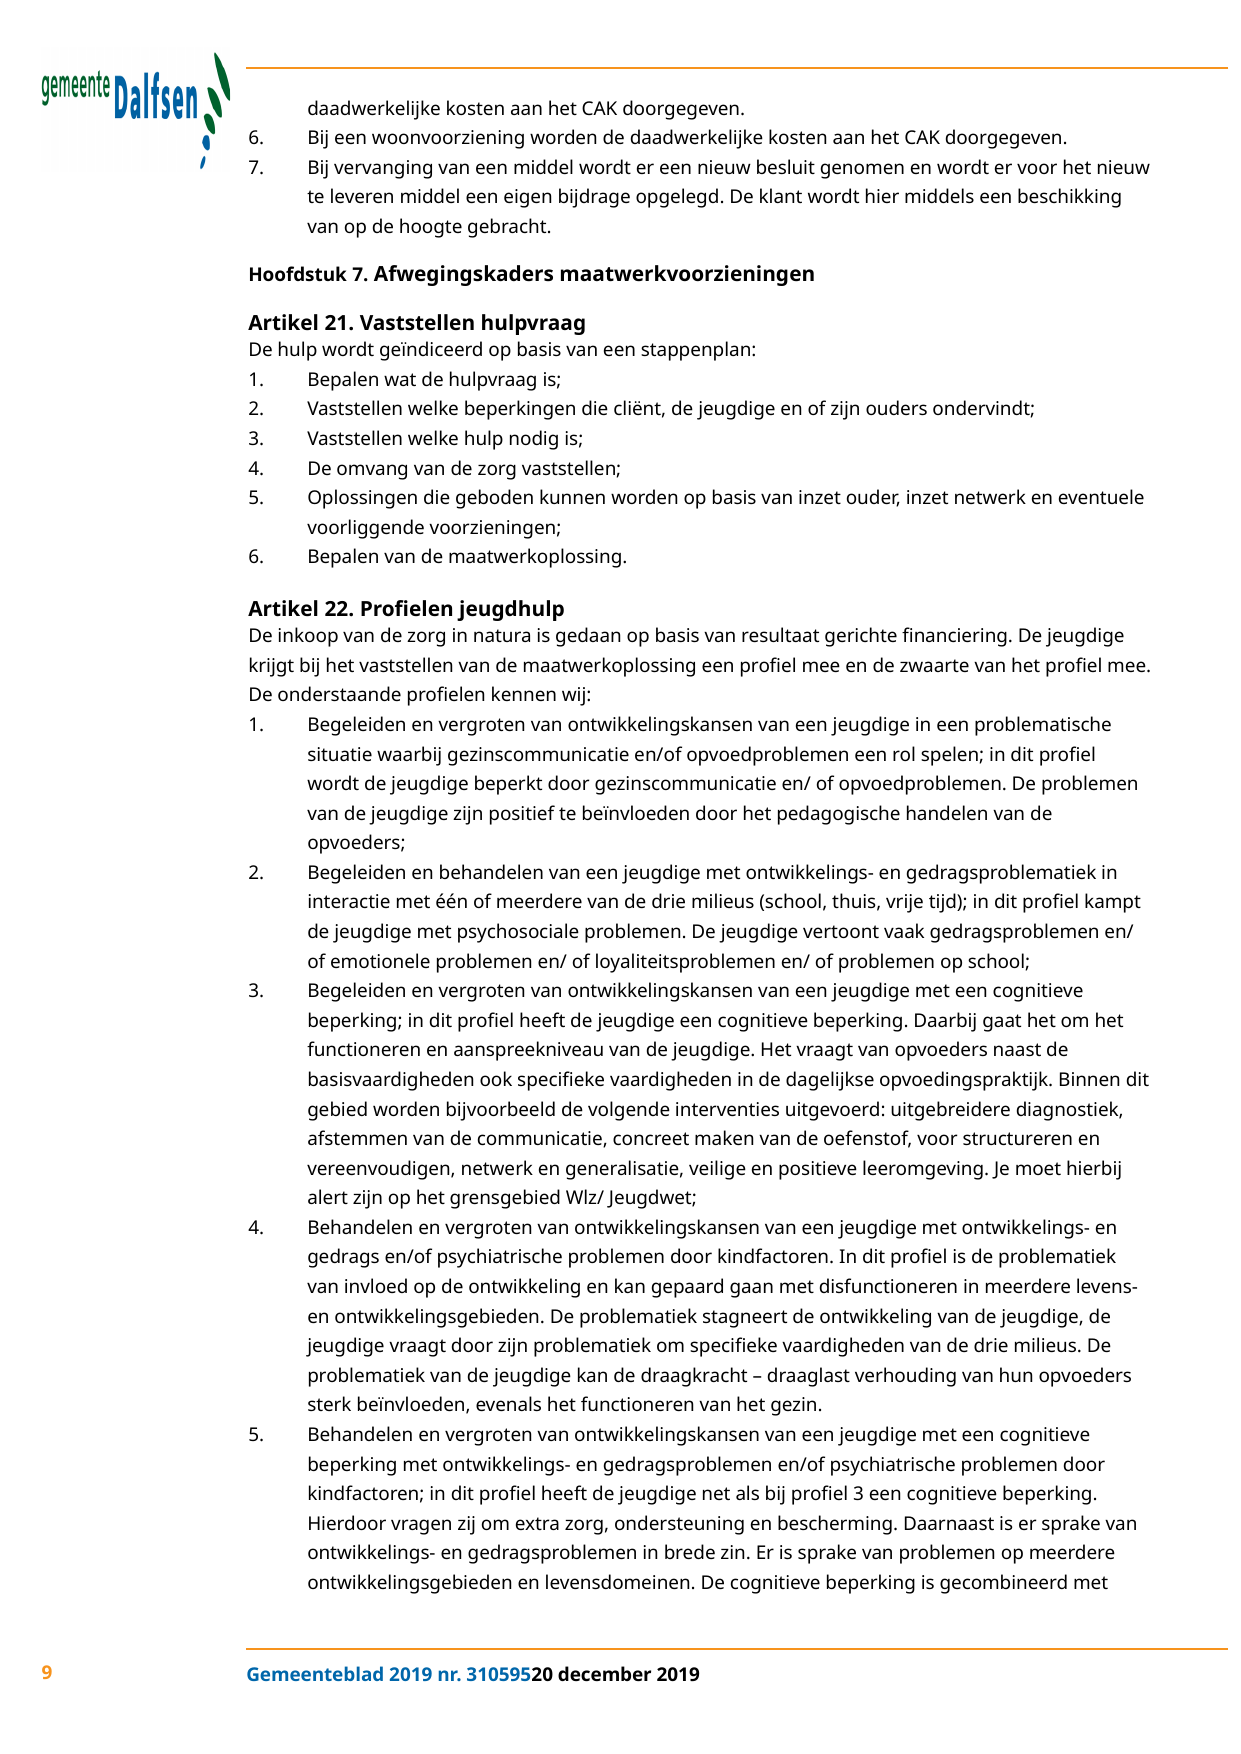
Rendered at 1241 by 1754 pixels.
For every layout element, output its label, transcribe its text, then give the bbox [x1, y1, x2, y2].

text Hoofdstuk 7. Afwegingskaders maatwerkvoorzieningen [248, 259, 1152, 287]
text Artikel 21. Vaststellen hulpvraag [248, 308, 1152, 336]
list Behandelen en vergroten van ontwikkelingskansen van een jeugdige met een cognitieve beperking met ontwikkelings- en gedragsproblemen en/of psychiatrische problemen door kindfactoren; in dit profiel heeft de jeugdige net als bij profiel 3 een cognitieve beperking. Hierdoor vragen zij om extra zorg, ondersteuning en bescherming. Daarnaast is er sprake van ontwikkelings- en gedragsproblemen in brede zin. Er is sprake van problemen op meerdere ontwikkelingsgebieden en levensdomeinen. De cognitieve beperking is gecombineerd met [248, 1421, 1152, 1595]
list Vaststellen welke beperkingen die cliënt, de jeugdige en of zijn ouders ondervindt; [248, 396, 1152, 421]
list Bij een woonvoorziening worden de daadwerkelijke kosten aan het CAK doorgegeven. [248, 124, 1152, 150]
picture [41, 47, 231, 172]
list Begeleiden en vergroten van ontwikkelingskansen van een jeugdige in een problematische situatie waarbij gezinscommunicatie en/of opvoedproblemen een rol spelen; in dit profiel wordt de jeugdige beperkt door gezinscommunicatie en/ of opvoedproblemen. De problemen van de jeugdige zijn positief te beïnvloeden door het pedagogische handelen van de opvoeders; [248, 711, 1152, 855]
list Begeleiden en vergroten van ontwikkelingskansen van een jeugdige met een cognitieve beperking; in dit profiel heeft de jeugdige een cognitieve beperking. Daarbij gaat het om het functioneren en aanspreekniveau van de jeugdige. Het vraagt van opvoeders naast de basisvaardigheden ook specifieke vaardigheden in de dagelijkse opvoedingspraktijk. Binnen dit gebied worden bijvoorbeeld de volgende interventies uitgevoerd: uitgebreidere diagnostiek, afstemmen van de communicatie, concreet maken van de oefenstof, voor structureren en vereenvoudigen, netwerk en generalisatie, veilige en positieve leeromgeving. Je moet hierbij alert zijn op het grensgebied Wlz/ Jeugdwet; [248, 977, 1152, 1210]
list Oplossingen die geboden kunnen worden op basis van inzet ouder, inzet netwerk en eventuele voorliggende voorzieningen; [248, 484, 1152, 540]
list daadwerkelijke kosten aan het CAK doorgegeven. [248, 95, 1152, 121]
text De hulp wordt geïndiceerd op basis van een stappenplan: [248, 336, 1152, 362]
list Behandelen en vergroten van ontwikkelingskansen van een jeugdige met ontwikkelings- en gedrags en/of psychiatrische problemen door kindfactoren. In dit profiel is de problematiek van invloed op de ontwikkeling en kan gepaard gaan met disfunctioneren in meerdere levens- en ontwikkelingsgebieden. De problematiek stagneert de ontwikkeling van de jeugdige, de jeugdige vraagt door zijn problematiek om specifieke vaardigheden van de drie milieus. De problematiek van de jeugdige kan de draagkracht – draaglast verhouding van hun opvoeders sterk beïnvloeden, evenals het functioneren van het gezin. [248, 1214, 1152, 1417]
text De inkoop van de zorg in natura is gedaan op basis van resultaat gerichte financiering. De jeugdige krijgt bij het vaststellen van de maatwerkoplossing een profiel mee en de zwaarte van het profiel mee. De onderstaande profielen kennen wij: [248, 622, 1152, 707]
list Vaststellen welke hulp nodig is; [248, 425, 1152, 451]
list Begeleiden en behandelen van een jeugdige met ontwikkelings- en gedragsproblematiek in interactie met één of meerdere van de drie milieus (school, thuis, vrije tijd); in dit profiel kampt de jeugdige met psychosociale problemen. De jeugdige vertoont vaak gedragsproblemen en/ of emotionele problemen en/ of loyaliteitsproblemen en/ of problemen op school; [248, 859, 1152, 973]
list De omvang van de zorg vaststellen; [248, 455, 1152, 481]
list Bij vervanging van een middel wordt er een nieuw besluit genomen en wordt er voor het nieuw te leveren middel een eigen bijdrage opgelegd. De klant wordt hier middels een beschikking van op de hoogte gebracht. [248, 154, 1152, 239]
list Bepalen wat de hulpvraag is; [248, 366, 1152, 392]
text Artikel 22. Profielen jeugdhulp [248, 594, 1152, 622]
list Bepalen van de maatwerkoplossing. [248, 543, 1152, 569]
